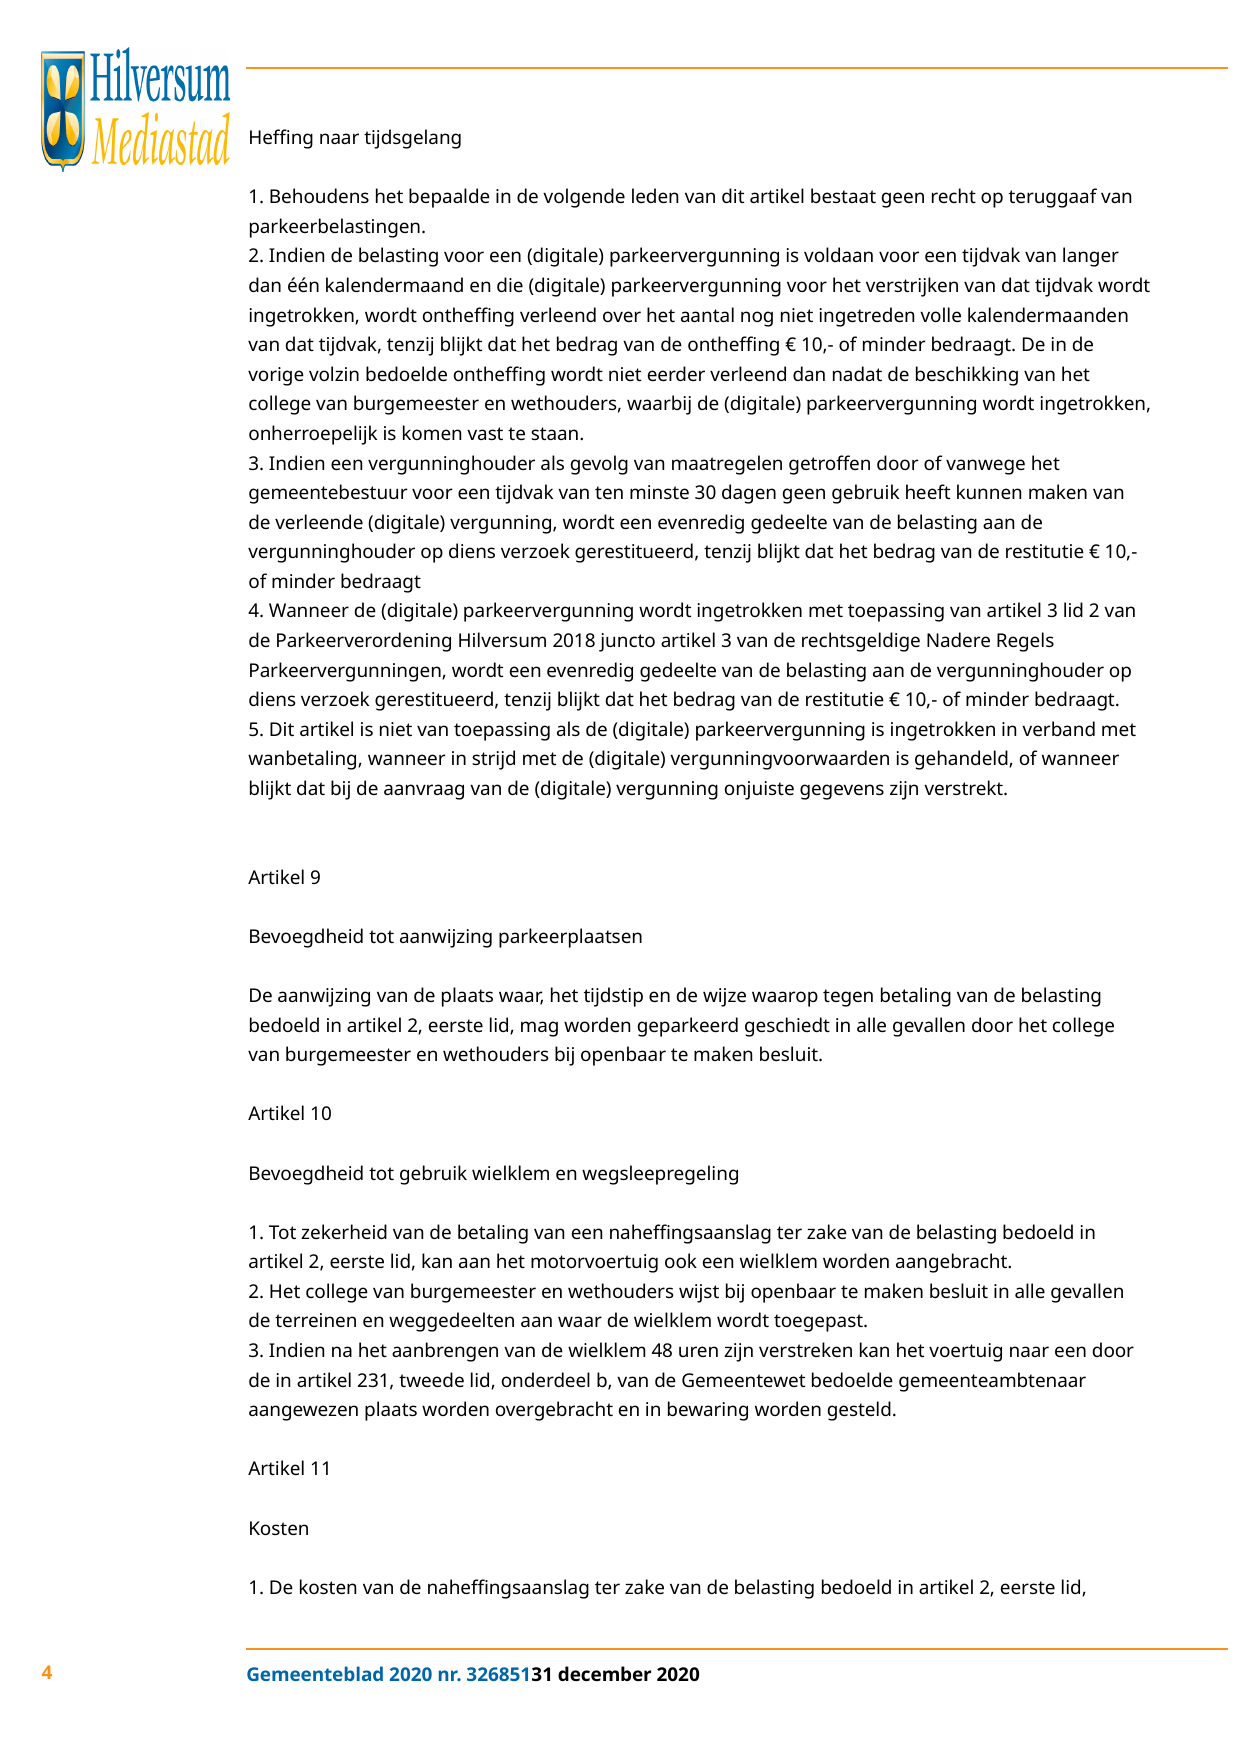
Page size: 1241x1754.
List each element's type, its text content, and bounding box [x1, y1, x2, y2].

text 2. Het college van burgemeester en wethouders wijst bij openbaar te maken besluit in alle gevallen de terreinen en weggedeelten aan waar de wielklem wordt toegepast. [248, 1278, 1152, 1333]
text 5. Dit artikel is niet van toepassing als de (digitale) parkeervergunning is ingetrokken in verband met wanbetaling, wanneer in strijd met de (digitale) vergunningvoorwaarden is gehandeld, of wanneer blijkt dat bij de aanvraag van de (digitale) vergunning onjuiste gegevens zijn verstrekt. [248, 716, 1152, 801]
text De aanwijzing van de plaats waar, het tijdstip en de wijze waarop tegen betaling van de belasting bedoeld in artikel 2, eerste lid, mag worden geparkeerd geschiedt in alle gevallen door het college van burgemeester en wethouders bij openbaar te maken besluit. [248, 982, 1152, 1067]
text Artikel 9 [248, 864, 1152, 890]
text Heffing naar tijdsgelang [248, 124, 1152, 150]
text 3. Indien na het aanbrengen van de wielklem 48 uren zijn verstreken kan het voertuig naar een door de in artikel 231, tweede lid, onderdeel b, van de Gemeentewet bedoelde gemeenteambtenaar aangewezen plaats worden overgebracht en in bewaring worden gesteld. [248, 1337, 1152, 1422]
text 4. Wanneer de (digitale) parkeervergunning wordt ingetrokken met toepassing van artikel 3 lid 2 van de Parkeerverordening Hilversum 2018 juncto artikel 3 van de rechtsgeldige Nadere Regels Parkeervergunningen, wordt een evenredig gedeelte van de belasting aan de vergunninghouder op diens verzoek gerestitueerd, tenzij blijkt dat het bedrag van de restitutie € 10,- of minder bedraagt. [248, 598, 1152, 712]
text Kosten [248, 1515, 1152, 1541]
picture [41, 47, 231, 172]
text Artikel 10 [248, 1101, 1152, 1126]
text 1. Behoudens het bepaalde in de volgende leden van dit artikel bestaat geen recht op teruggaaf van parkeerbelastingen. [248, 183, 1152, 239]
text Bevoegdheid tot aanwijzing parkeerplaatsen [248, 923, 1152, 949]
text 2. Indien de belasting voor een (digitale) parkeervergunning is voldaan voor een tijdvak van langer dan één kalendermaand en die (digitale) parkeervergunning voor het verstrijken van dat tijdvak wordt ingetrokken, wordt ontheffing verleend over het aantal nog niet ingetreden volle kalendermaanden van dat tijdvak, tenzij blijkt dat het bedrag van de ontheffing € 10,- of minder bedraagt. De in de vorige volzin bedoelde ontheffing wordt niet eerder verleend dan nadat de beschikking van het college van burgemeester en wethouders, waarbij de (digitale) parkeervergunning wordt ingetrokken, onherroepelijk is komen vast te staan. [248, 243, 1152, 446]
text Bevoegdheid tot gebruik wielklem en wegsleepregeling [248, 1160, 1152, 1186]
text 1. Tot zekerheid van de betaling van een naheffingsaanslag ter zake van de belasting bedoeld in artikel 2, eerste lid, kan aan het motorvoertuig ook een wielklem worden aangebracht. [248, 1219, 1152, 1274]
text 3. Indien een vergunninghouder als gevolg van maatregelen getroffen door of vanwege het gemeentebestuur voor een tijdvak van ten minste 30 dagen geen gebruik heeft kunnen maken van de verleende (digitale) vergunning, wordt een evenredig gedeelte van de belasting aan de vergunninghouder op diens verzoek gerestitueerd, tenzij blijkt dat het bedrag van de restitutie € 10,- of minder bedraagt [248, 450, 1152, 594]
text 1. De kosten van de naheffingsaanslag ter zake van de belasting bedoeld in artikel 2, eerste lid, [248, 1574, 1152, 1600]
text Artikel 11 [248, 1456, 1152, 1481]
